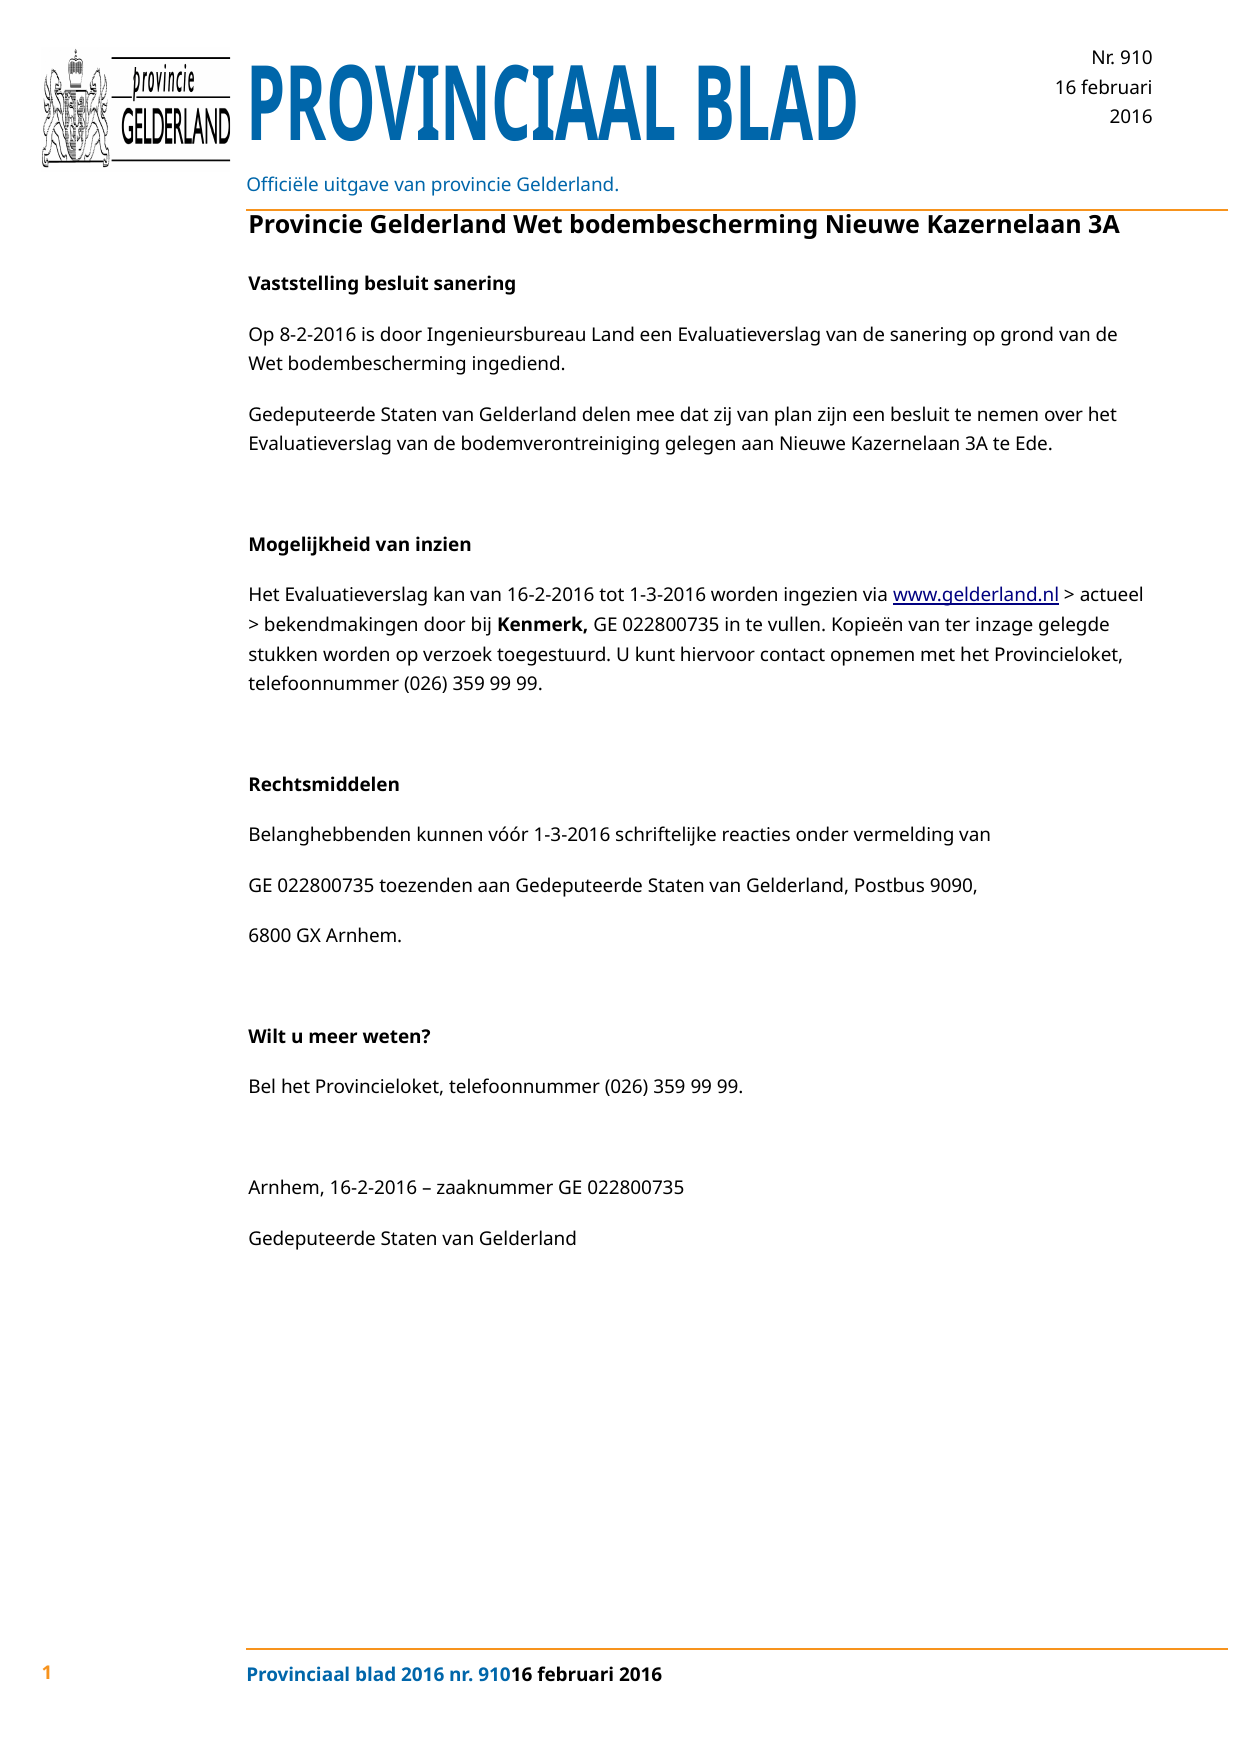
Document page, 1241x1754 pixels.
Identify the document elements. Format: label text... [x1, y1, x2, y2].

text Arnhem, 16-2-2016 – zaaknummer GE 022800735 [248, 1174, 1152, 1200]
text Mogelijkheid van inzien [248, 531, 1152, 557]
text Wilt u meer weten? [248, 1023, 1152, 1049]
text GE 022800735 toezenden aan Gedeputeerde Staten van Gelderland, Postbus 9090, [248, 872, 1152, 898]
text Op 8-2-2016 is door Ingenieursbureau Land een Evaluatieverslag van de sanering op grond van de Wet bodembescherming ingediend. [248, 321, 1152, 376]
text Het Evaluatieverslag kan van 16-2-2016 tot 1-3-2016 worden ingezien via www.gelderland.nl > actueel > bekendmakingen door bij Kenmerk, GE 022800735 in te vullen. Kopieën van ter inzage gelegde stukken worden op verzoek toegestuurd. U kunt hiervoor contact opnemen met het Provincieloket, telefoonnummer (026) 359 99 99. [248, 582, 1152, 696]
picture [41, 47, 231, 172]
text 6800 GX Arnhem. [248, 922, 1152, 948]
text Bel het Provincieloket, telefoonnummer (026) 359 99 99. [248, 1074, 1152, 1099]
text Belanghebbenden kunnen vóór 1-3-2016 schriftelijke reacties onder vermelding van [248, 822, 1152, 847]
text Gedeputeerde Staten van Gelderland [248, 1225, 1152, 1251]
text Gedeputeerde Staten van Gelderland delen mee dat zij van plan zijn een besluit te nemen over het Evaluatieverslag van de bodemverontreiniging gelegen aan Nieuwe Kazernelaan 3A te Ede. [248, 401, 1152, 456]
text Rechtsmiddelen [248, 771, 1152, 797]
text Provincie Gelderland Wet bodembescherming Nieuwe Kazernelaan 3A [248, 211, 1152, 241]
text Vaststelling besluit sanering [248, 270, 1152, 296]
